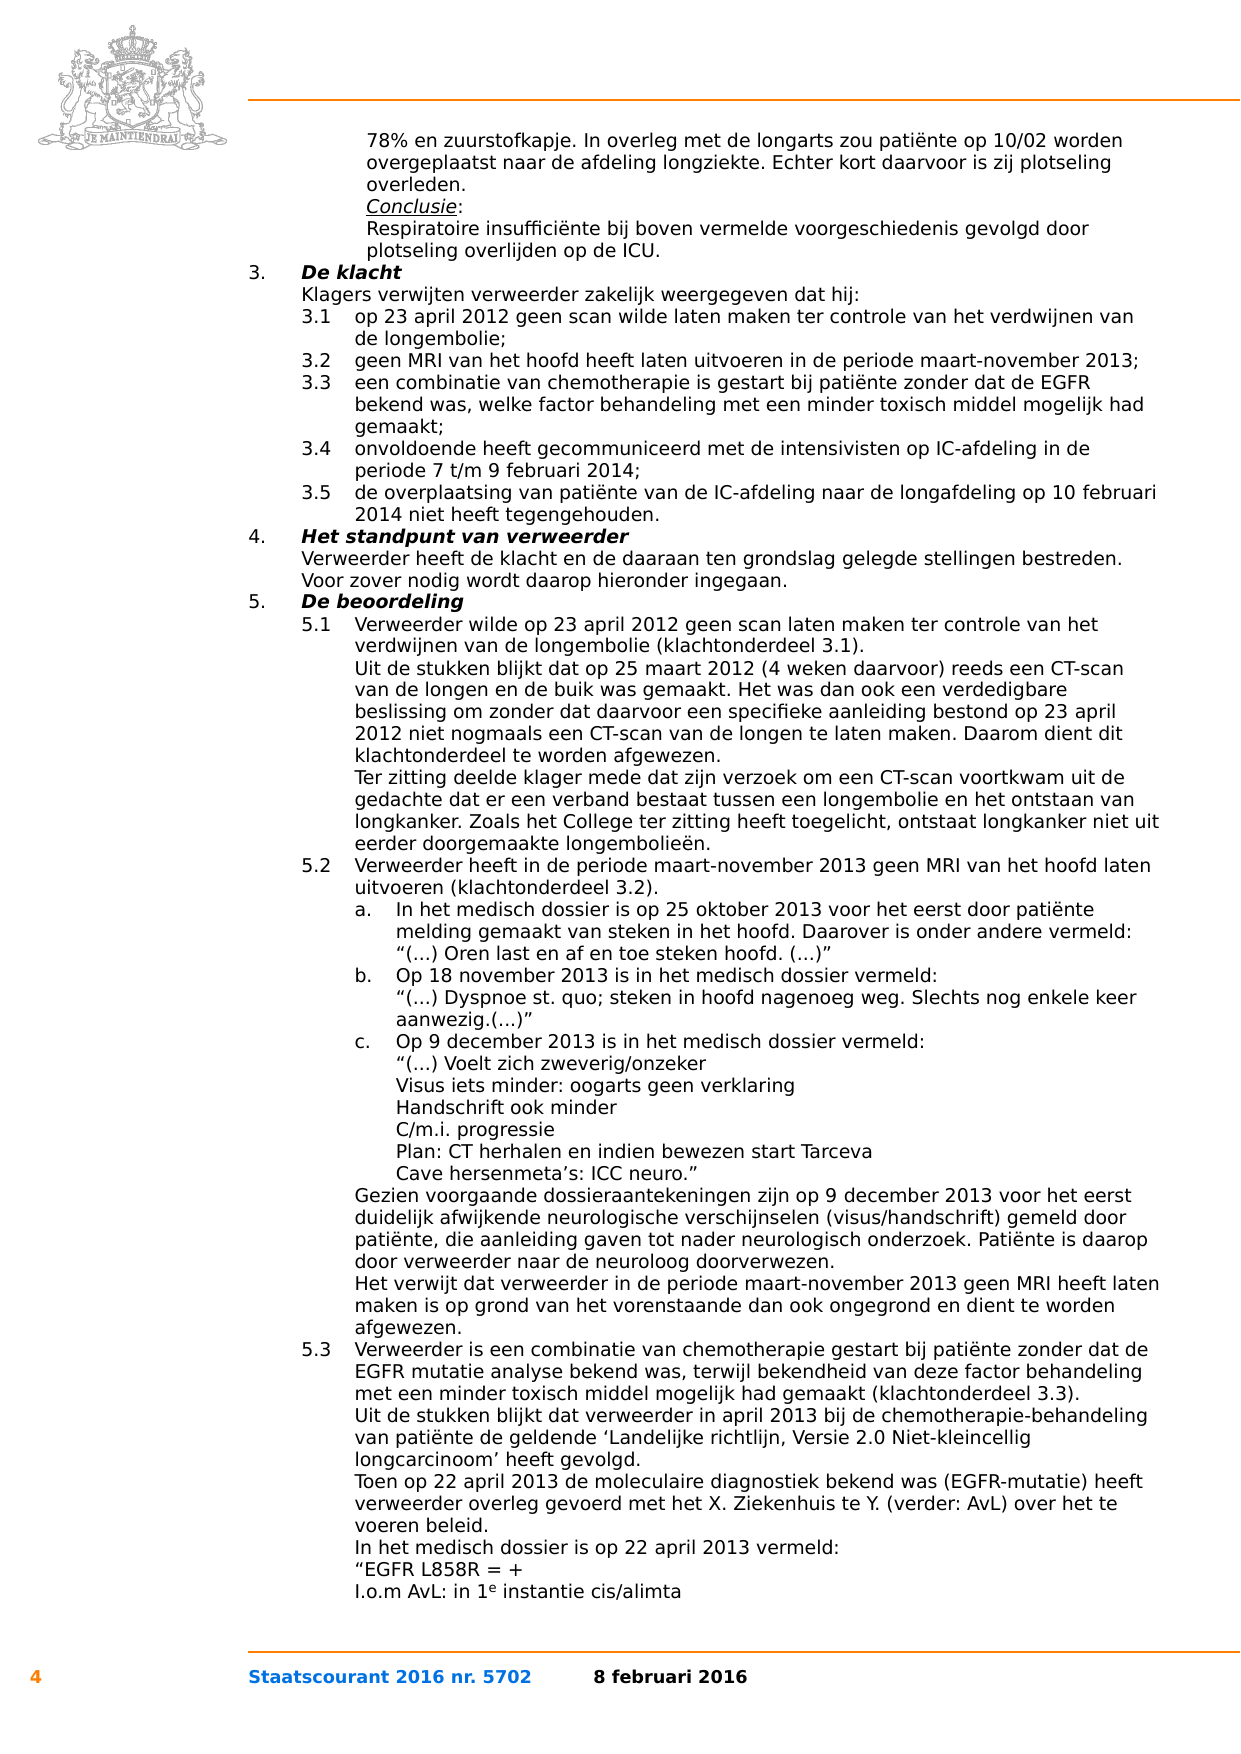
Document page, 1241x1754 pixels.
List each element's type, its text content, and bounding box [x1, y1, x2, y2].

text Gezien voorgaande dossieraantekeningen zijn op 9 december 2013 voor het eerst duidelijk afwijkende neurologische verschijnselen (visus/handschrift) gemeld door patiënte, die aanleiding gaven tot nader neurologisch onderzoek. Patiënte is daarop door verweerder naar de neuroloog doorverwezen. [354, 1185, 1163, 1273]
text 3.5 de overplaatsing van patiënte van de IC-afdeling naar de longafdeling op 10 februari 2014 niet heeft tegengehouden. [301, 482, 1163, 526]
text 5. De beoordeling [248, 591, 1163, 613]
text Ter zitting deelde klager mede dat zijn verzoek om een CT-scan voortkwam uit de gedachte dat er een verband bestaat tussen een longembolie en het ontstaan van longkanker. Zoals het College ter zitting heeft toegelicht, ontstaat longkanker niet uit eerder doorgemaakte longembolieën. [354, 767, 1163, 855]
text 3.2 geen MRI van het hoofd heeft laten uitvoeren in de periode maart-november 2013; [301, 350, 1163, 372]
text Respiratoire insufficiënte bij boven vermelde voorgeschiedenis gevolgd door plotseling overlijden op de ICU. [366, 218, 1163, 262]
text c. Op 9 december 2013 is in het medisch dossier vermeld: [354, 1031, 1163, 1053]
text a. In het medisch dossier is op 25 oktober 2013 voor het eerst door patiënte melding gemaakt van steken in het hoofd. Daarover is onder andere vermeld: [354, 899, 1163, 943]
text Cave hersenmeta’s: ICC neuro.” [396, 1163, 1163, 1185]
text Visus iets minder: oogarts geen verklaring [396, 1075, 1163, 1097]
text I.o.m AvL: in 1e instantie cis/alimta [354, 1581, 1163, 1602]
text Uit de stukken blijkt dat verweerder in april 2013 bij de chemotherapie-behandeling van patiënte de geldende ‘Landelijke richtlijn, Versie 2.0 Niet-kleincellig longcarcinoom’ heeft gevolgd. [354, 1405, 1163, 1471]
text Het verwijt dat verweerder in de periode maart-november 2013 geen MRI heeft laten maken is op grond van het vorenstaande dan ook ongegrond en dient te worden afgewezen. [354, 1273, 1163, 1339]
text 78% en zuurstofkapje. In overleg met de longarts zou patiënte op 10/02 worden overgeplaatst naar de afdeling longziekte. Echter kort daarvoor is zij plotseling overleden. [366, 130, 1163, 196]
text 5.3 Verweerder is een combinatie van chemotherapie gestart bij patiënte zonder dat de EGFR mutatie analyse bekend was, terwijl bekendheid van deze factor behandeling met een minder toxisch middel mogelijk had gemaakt (klachtonderdeel 3.3). [301, 1339, 1163, 1405]
text C/m.i. progressie [396, 1119, 1163, 1141]
text 5.2 Verweerder heeft in de periode maart-november 2013 geen MRI van het hoofd laten uitvoeren (klachtonderdeel 3.2). [301, 855, 1163, 899]
text 3.3 een combinatie van chemotherapie is gestart bij patiënte zonder dat de EGFR bekend was, welke factor behandeling met een minder toxisch middel mogelijk had gemaakt; [301, 372, 1163, 438]
text In het medisch dossier is op 22 april 2013 vermeld: [354, 1537, 1163, 1558]
text “(...) Oren last en af en toe steken hoofd. (...)” [396, 943, 1163, 965]
text 5.1 Verweerder wilde op 23 april 2012 geen scan laten maken ter controle van het verdwijnen van de longembolie (klachtonderdeel 3.1). [301, 613, 1163, 657]
text “(...) Dyspnoe st. quo; steken in hoofd nagenoeg weg. Slechts nog enkele keer aanwezig.(...)” [396, 987, 1163, 1031]
text Toen op 22 april 2013 de moleculaire diagnostiek bekend was (EGFR-mutatie) heeft verweerder overleg gevoerd met het X. Ziekenhuis te Y. (verder: AvL) over het te voeren beleid. [354, 1471, 1163, 1537]
text Verweerder heeft de klacht en de daaraan ten grondslag gelegde stellingen bestreden. Voor zover nodig wordt daarop hieronder ingegaan. [301, 547, 1163, 591]
text “(...) Voelt zich zweverig/onzeker [396, 1053, 1163, 1075]
text Conclusie: [366, 196, 1163, 218]
text “EGFR L858R = + [354, 1558, 1163, 1581]
picture [38, 25, 227, 150]
text 3. De klacht [248, 262, 1163, 284]
text Plan: CT herhalen en indien bewezen start Tarceva [396, 1141, 1163, 1163]
text Handschrift ook minder [396, 1097, 1163, 1119]
text 3.1 op 23 april 2012 geen scan wilde laten maken ter controle van het verdwijnen van de longembolie; [301, 306, 1163, 350]
text 4. Het standpunt van verweerder [248, 526, 1163, 547]
text Uit de stukken blijkt dat op 25 maart 2012 (4 weken daarvoor) reeds een CT-scan van de longen en de buik was gemaakt. Het was dan ook een verdedigbare beslissing om zonder dat daarvoor een specifieke aanleiding bestond op 23 april 2012 niet nogmaals een CT-scan van de longen te laten maken. Daarom dient dit klachtonderdeel te worden afgewezen. [354, 657, 1163, 767]
text Klagers verwijten verweerder zakelijk weergegeven dat hij: [301, 284, 1163, 306]
text 3.4 onvoldoende heeft gecommuniceerd met de intensivisten op IC-afdeling in de periode 7 t/m 9 februari 2014; [301, 438, 1163, 482]
text b. Op 18 november 2013 is in het medisch dossier vermeld: [354, 965, 1163, 987]
